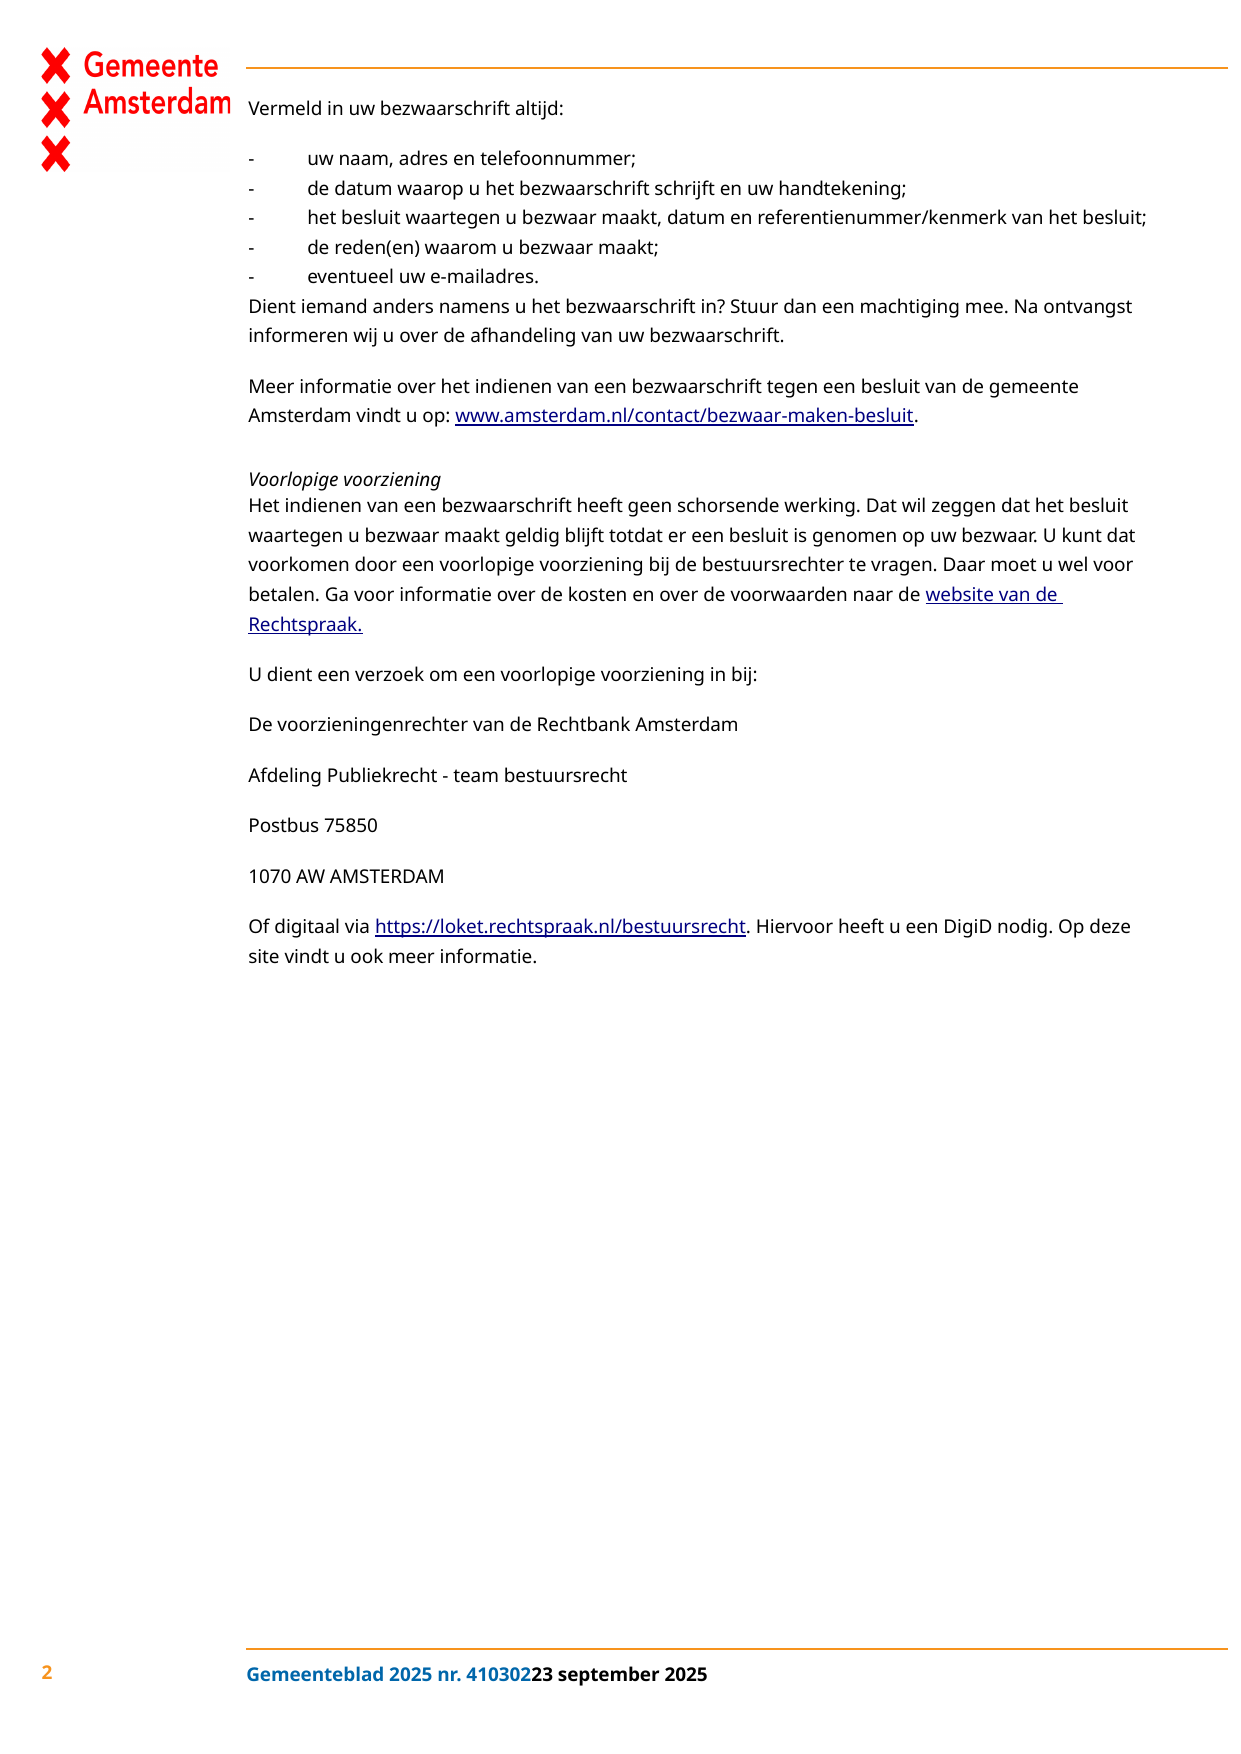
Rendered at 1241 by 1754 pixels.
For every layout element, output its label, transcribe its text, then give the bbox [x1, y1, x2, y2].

text Het indienen van een bezwaarschrift heeft geen schorsende werking. Dat wil zeggen dat het besluit waartegen u bezwaar maakt geldig blijft totdat er een besluit is genomen op uw bezwaar. U kunt dat voorkomen door een voorlopige voorziening bij de bestuursrechter te vragen. Daar moet u wel voor betalen. Ga voor informatie over de kosten en over de voorwaarden naar de website van de Rechtspraak. [248, 492, 1152, 636]
picture [41, 47, 231, 172]
text Of digitaal via https://loket.rechtspraak.nl/bestuursrecht. Hiervoor heeft u een DigiD nodig. Op deze site vindt u ook meer informatie. [248, 913, 1152, 968]
text U dient een verzoek om een voorlopige voorziening in bij: [248, 661, 1152, 687]
text Afdeling Publiekrecht - team bestuursrecht [248, 762, 1152, 788]
list uw naam, adres en telefoonnummer; [248, 145, 1152, 171]
list de datum waarop u het bezwaarschrift schrijft en uw handtekening; [248, 175, 1152, 201]
list eventueel uw e-mailadres. [248, 263, 1152, 289]
text Voorlopige voorziening [248, 467, 1152, 492]
text 1070 AW AMSTERDAM [248, 863, 1152, 888]
text Postbus 75850 [248, 812, 1152, 838]
text De voorzieningenrechter van de Rechtbank Amsterdam [248, 712, 1152, 737]
text Vermeld in uw bezwaarschrift altijd: [248, 95, 1152, 121]
text Meer informatie over het indienen van een bezwaarschrift tegen een besluit van de gemeente Amsterdam vindt u op: www.amsterdam.nl/contact/bezwaar-maken-besluit. [248, 373, 1152, 428]
list de reden(en) waarom u bezwaar maakt; [248, 234, 1152, 260]
text Dient iemand anders namens u het bezwaarschrift in? Stuur dan een machtiging mee. Na ontvangst informeren wij u over de afhandeling van uw bezwaarschrift. [248, 293, 1152, 348]
list het besluit waartegen u bezwaar maakt, datum en referentienummer/kenmerk van het besluit; [248, 204, 1152, 230]
